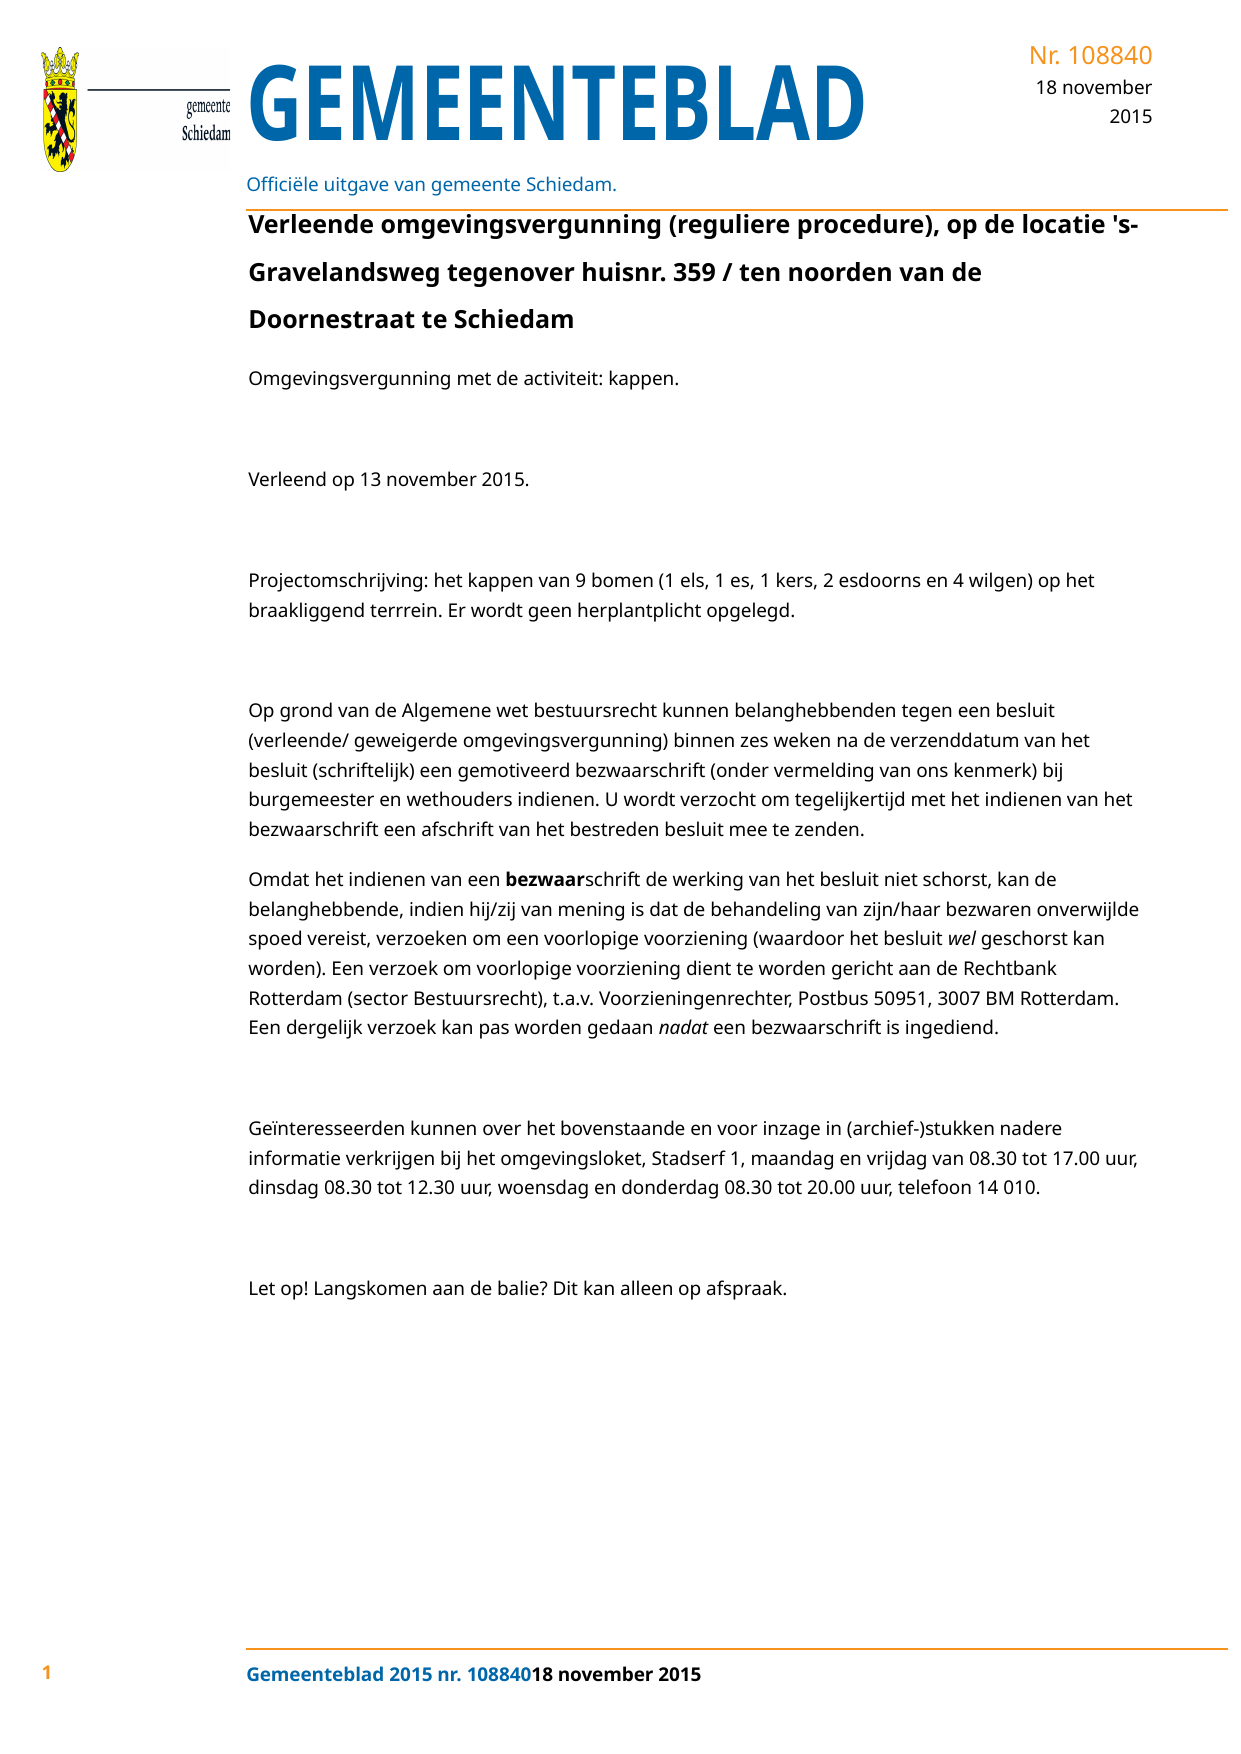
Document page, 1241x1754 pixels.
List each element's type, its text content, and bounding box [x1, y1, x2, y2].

text Let op! Langskomen aan de balie? Dit kan alleen op afspraak. [248, 1275, 1152, 1301]
text Projectomschrijving: het kappen van 9 bomen (1 els, 1 es, 1 kers, 2 esdoorns en 4 wilgen) op het braakliggend terrrein. Er wordt geen herplantplicht opgelegd. [248, 567, 1152, 622]
text Geïnteresseerden kunnen over het bovenstaande en voor inzage in (archief-)stukken nadere informatie verkrijgen bij het omgevingsloket, Stadserf 1, maandag en vrijdag van 08.30 tot 17.00 uur, dinsdag 08.30 tot 12.30 uur, woensdag en donderdag 08.30 tot 20.00 uur, telefoon 14 010. [248, 1115, 1152, 1200]
picture [41, 47, 231, 172]
text Verleend op 13 november 2015. [248, 466, 1152, 492]
text Verleende omgevingsvergunning (reguliere procedure), op de locatie 's-Gravelandsweg tegenover huisnr. 359 / ten noorden van de Doornestraat te Schiedam [248, 211, 1152, 336]
text Op grond van de Algemene wet bestuursrecht kunnen belanghebbenden tegen een besluit (verleende/ geweigerde omgevingsvergunning) binnen zes weken na de verzenddatum van het besluit (schriftelijk) een gemotiveerd bezwaarschrift (onder vermelding van ons kenmerk) bij burgemeester en wethouders indienen. U wordt verzocht om tegelijkertijd met het indienen van het bezwaarschrift een afschrift van het bestreden besluit mee te zenden. [248, 698, 1152, 842]
text Omdat het indienen van een bezwaarschrift de werking van het besluit niet schorst, kan de belanghebbende, indien hij/zij van mening is dat de behandeling van zijn/haar bezwaren onverwijlde spoed vereist, verzoeken om een voorlopige voorziening (waardoor het besluit wel geschorst kan worden). Een verzoek om voorlopige voorziening dient te worden gericht aan de Rechtbank Rotterdam (sector Bestuursrecht), t.a.v. Voorzieningenrechter, Postbus 50951, 3007 BM Rotterdam. Een dergelijk verzoek kan pas worden gedaan nadat een bezwaarschrift is ingediend. [248, 866, 1152, 1040]
text Omgevingsvergunning met de activiteit: kappen. [248, 366, 1152, 391]
